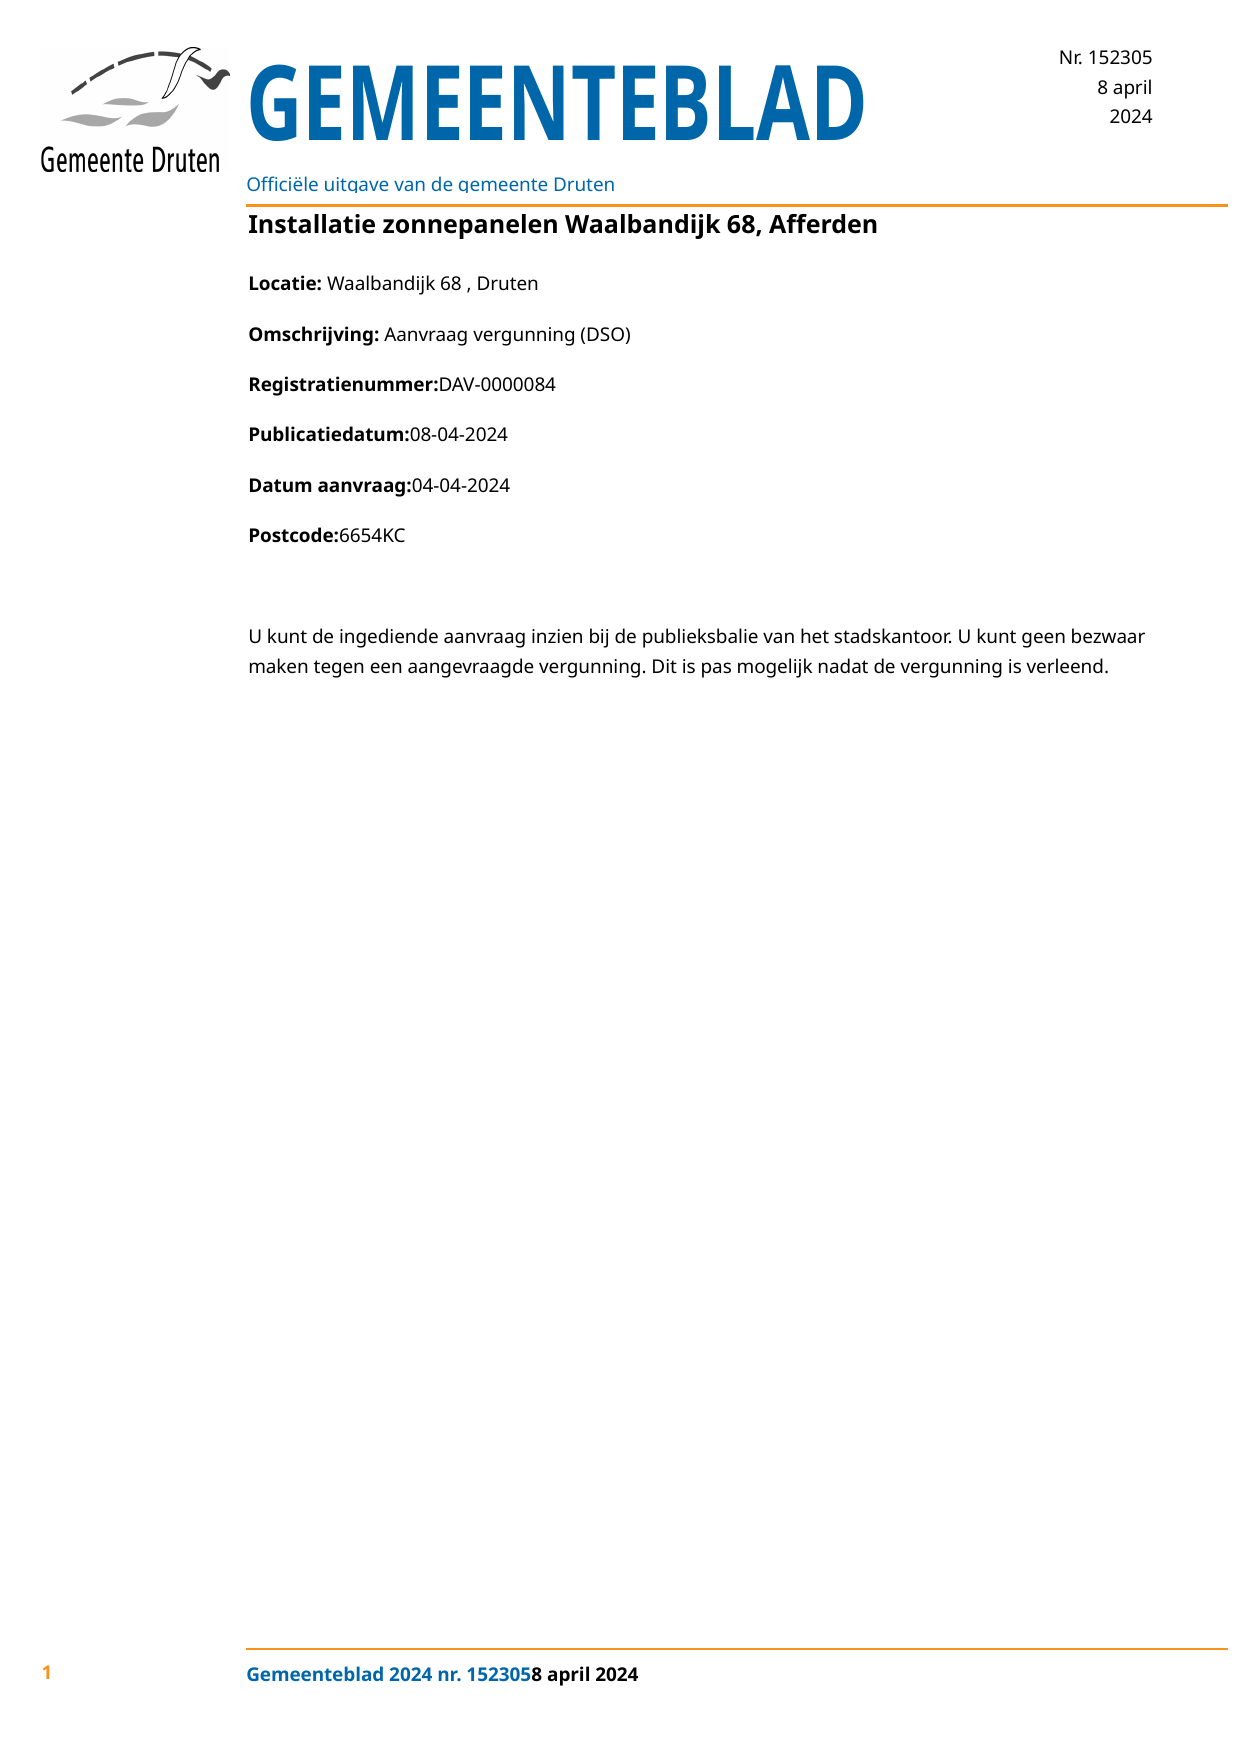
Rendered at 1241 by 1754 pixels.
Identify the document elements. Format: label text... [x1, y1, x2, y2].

text Installatie zonnepanelen Waalbandijk 68, Afferden [248, 207, 1152, 241]
text Locatie: Waalbandijk 68 , Druten [248, 270, 1152, 296]
text Datum aanvraag:04-04-2024 [248, 472, 1152, 498]
text Omschrijving: Aanvraag vergunning (DSO) [248, 321, 1152, 346]
picture [41, 47, 231, 172]
text Registratienummer:DAV-0000084 [248, 371, 1152, 397]
text U kunt de ingediende aanvraag inzien bij de publieksbalie van het stadskantoor. U kunt geen bezwaar maken tegen een aangevraagde vergunning. Dit is pas mogelijk nadat de vergunning is verleend. [248, 623, 1152, 678]
text Postcode:6654KC [248, 522, 1152, 548]
text Publicatiedatum:08-04-2024 [248, 422, 1152, 447]
